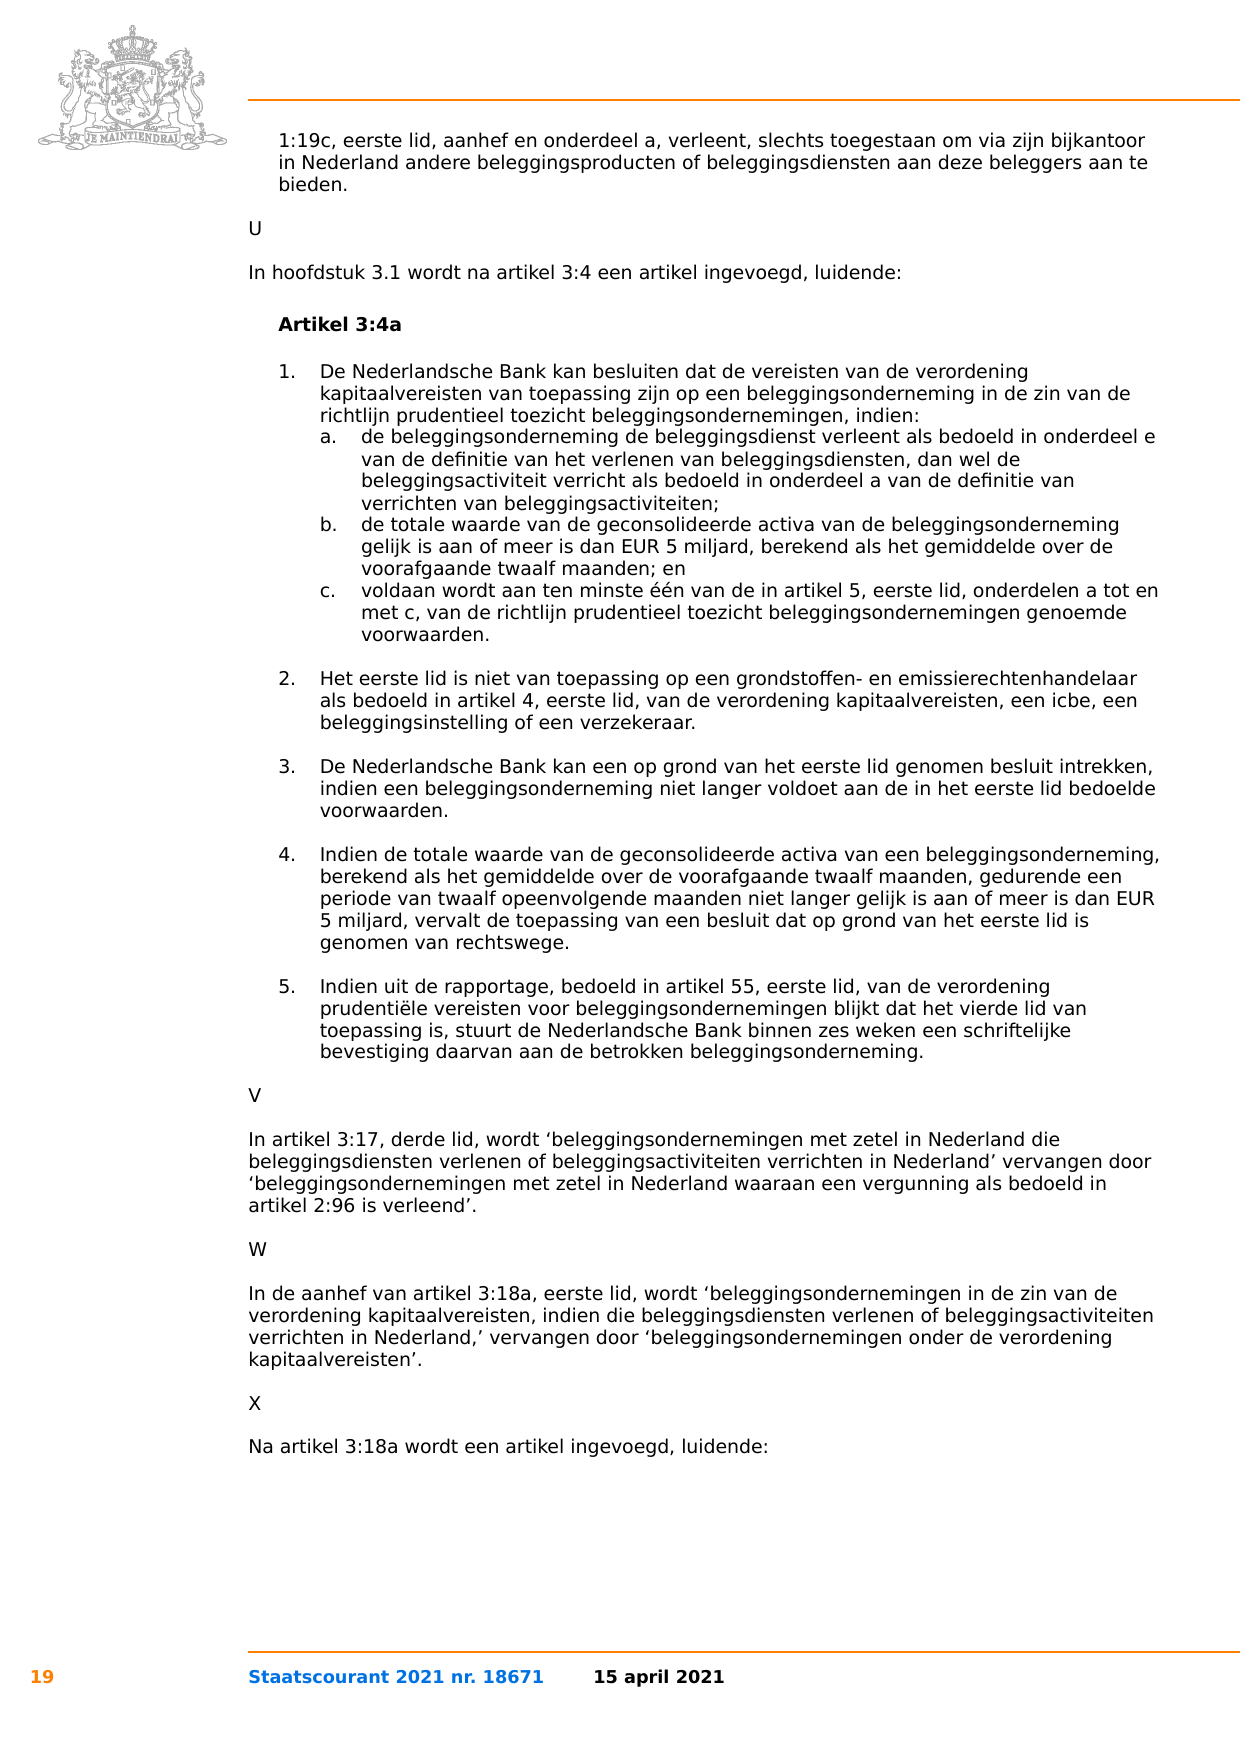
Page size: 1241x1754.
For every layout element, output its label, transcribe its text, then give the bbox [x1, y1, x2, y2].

text 4. Indien de totale waarde van de geconsolideerde activa van een beleggingsonderneming, berekend als het gemiddelde over de voorafgaande twaalf maanden, gedurende een periode van twaalf opeenvolgende maanden niet langer gelijk is aan of meer is dan EUR 5 miljard, vervalt de toepassing van een besluit dat op grond van het eerste lid is genomen van rechtswege. [278, 844, 1163, 954]
text 3. De Nederlandsche Bank kan een op grond van het eerste lid genomen besluit intrekken, indien een beleggingsonderneming niet langer voldoet aan de in het eerste lid bedoelde voorwaarden. [278, 756, 1163, 822]
text a. de beleggingsonderneming de beleggingsdienst verleent als bedoeld in onderdeel e van de definitie van het verlenen van beleggingsdiensten, dan wel de beleggingsactiviteit verricht als bedoeld in onderdeel a van de definitie van verrichten van beleggingsactiviteiten; [319, 426, 1163, 514]
subtitle Artikel 3:4a [278, 313, 1163, 336]
text 2. Het eerste lid is niet van toepassing op een grondstoffen- en emissierechtenhandelaar als bedoeld in artikel 4, eerste lid, van de verordening kapitaalvereisten, een icbe, een beleggingsinstelling of een verzekeraar. [278, 668, 1163, 734]
text b. de totale waarde van de geconsolideerde activa van de beleggingsonderneming gelijk is aan of meer is dan EUR 5 miljard, berekend als het gemiddelde over de voorafgaande twaalf maanden; en [319, 514, 1163, 580]
text In hoofdstuk 3.1 wordt na artikel 3:4 een artikel ingevoegd, luidende: [248, 262, 1163, 283]
text In de aanhef van artikel 3:18a, eerste lid, wordt ‘beleggingsondernemingen in de zin van de verordening kapitaalvereisten, indien die beleggingsdiensten verlenen of beleggingsactiviteiten verrichten in Nederland,’ vervangen door ‘beleggingsondernemingen onder de verordening kapitaalvereisten’. [248, 1283, 1163, 1371]
text W [248, 1239, 1163, 1261]
text X [248, 1393, 1163, 1414]
text 1. De Nederlandsche Bank kan besluiten dat de vereisten van de verordening kapitaalvereisten van toepassing zijn op een beleggingsonderneming in de zin van de richtlijn prudentieel toezicht beleggingsondernemingen, indien: [278, 361, 1163, 426]
picture [38, 25, 227, 150]
text In artikel 3:17, derde lid, wordt ‘beleggingsondernemingen met zetel in Nederland die beleggingsdiensten verlenen of beleggingsactiviteiten verrichten in Nederland’ vervangen door ‘beleggingsondernemingen met zetel in Nederland waaraan een vergunning als bedoeld in artikel 2:96 is verleend’. [248, 1129, 1163, 1217]
text 1:19c, eerste lid, aanhef en onderdeel a, verleent, slechts toegestaan om via zijn bijkantoor in Nederland andere beleggingsproducten of beleggingsdiensten aan deze beleggers aan te bieden. [278, 130, 1163, 196]
text U [248, 218, 1163, 240]
text V [248, 1085, 1163, 1107]
text 5. Indien uit de rapportage, bedoeld in artikel 55, eerste lid, van de verordening prudentiële vereisten voor beleggingsondernemingen blijkt dat het vierde lid van toepassing is, stuurt de Nederlandsche Bank binnen zes weken een schriftelijke bevestiging daarvan aan de betrokken beleggingsonderneming. [278, 976, 1163, 1063]
text Na artikel 3:18a wordt een artikel ingevoegd, luidende: [248, 1436, 1163, 1458]
text c. voldaan wordt aan ten minste één van de in artikel 5, eerste lid, onderdelen a tot en met c, van de richtlijn prudentieel toezicht beleggingsondernemingen genoemde voorwaarden. [319, 580, 1163, 646]
